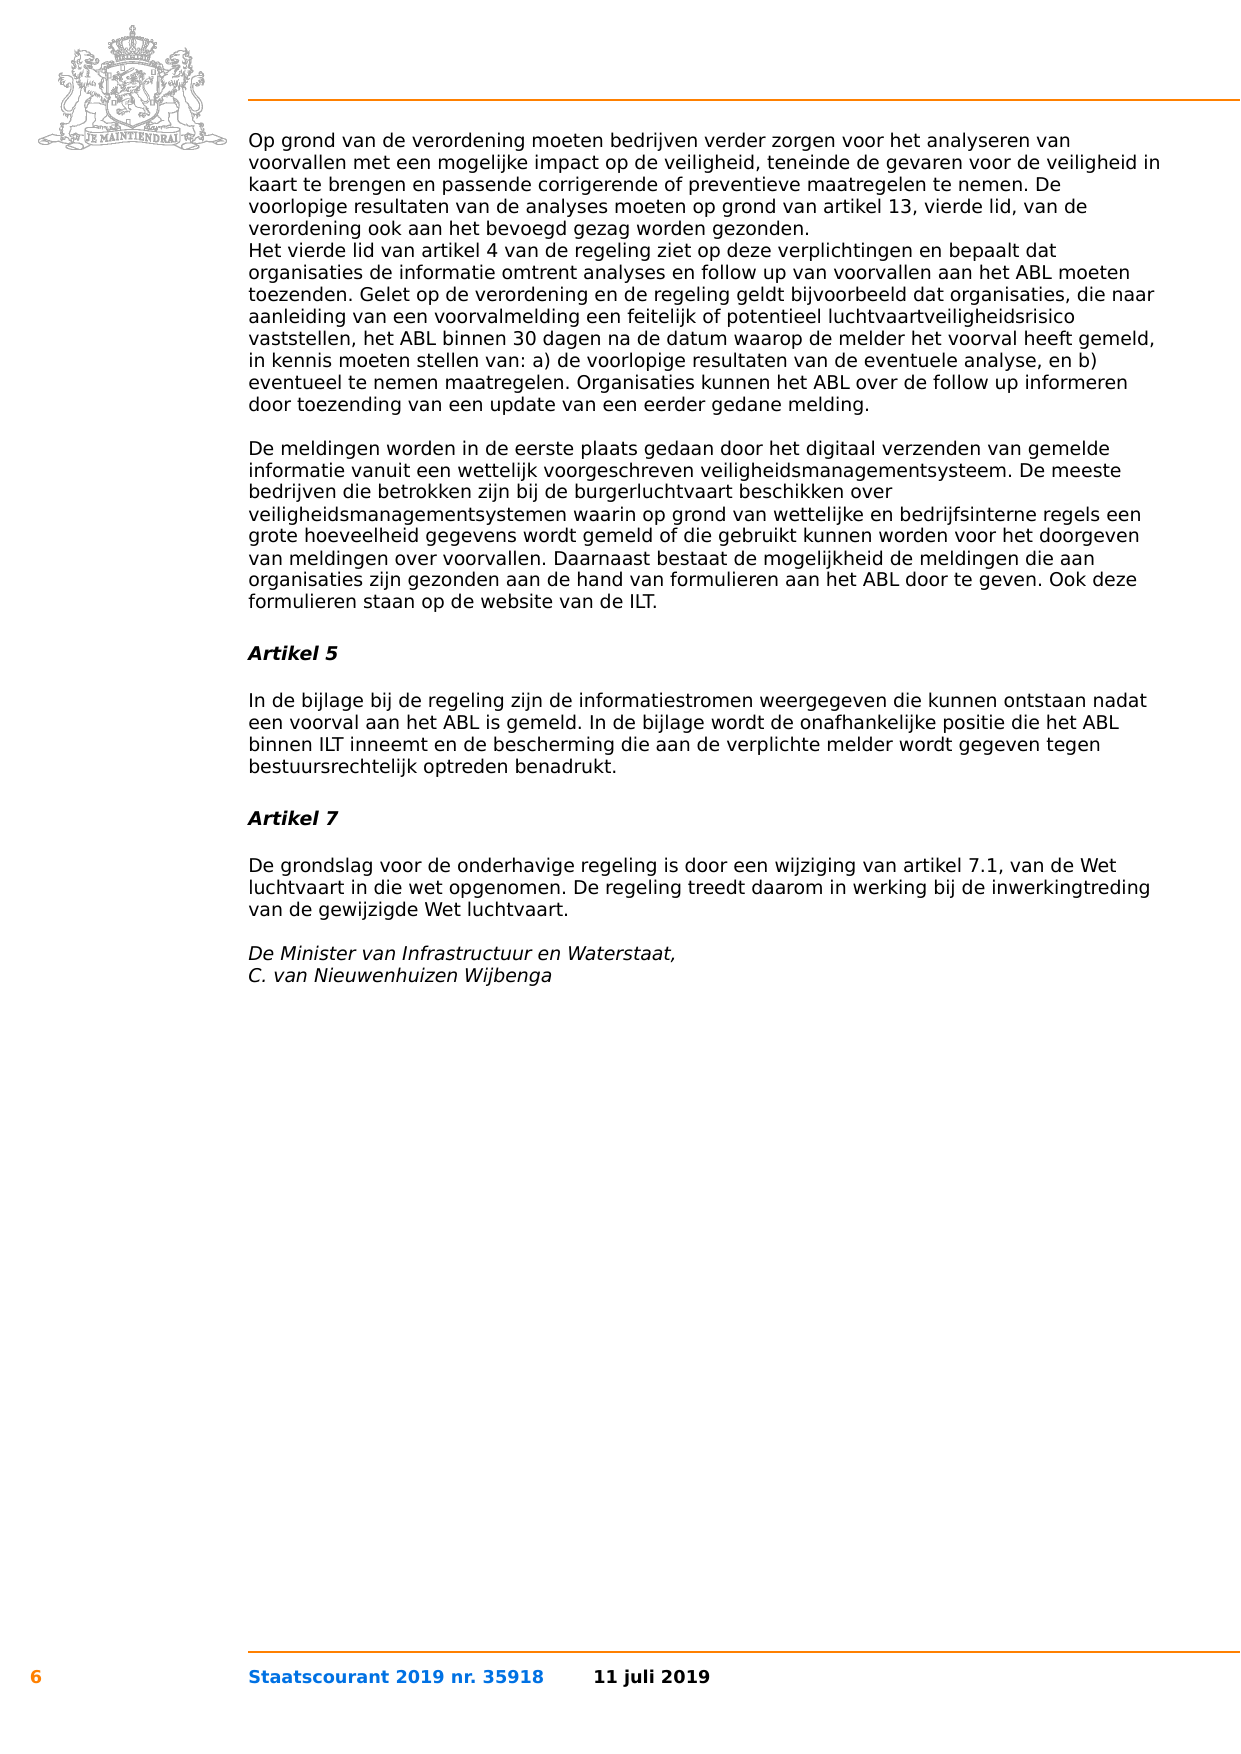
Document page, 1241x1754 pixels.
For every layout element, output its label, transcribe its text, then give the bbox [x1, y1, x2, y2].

text Het vierde lid van artikel 4 van de regeling ziet op deze verplichtingen en bepaalt dat organisaties de informatie omtrent analyses en follow up van voorvallen aan het ABL moeten toezenden. Gelet op de verordening en de regeling geldt bijvoorbeeld dat organisaties, die naar aanleiding van een voorvalmelding een feitelijk of potentieel luchtvaartveiligheidsrisico vaststellen, het ABL binnen 30 dagen na de datum waarop de melder het voorval heeft gemeld, in kennis moeten stellen van: a) de voorlopige resultaten van de eventuele analyse, en b) eventueel te nemen maatregelen. Organisaties kunnen het ABL over de follow up informeren door toezending van een update van een eerder gedane melding. [248, 240, 1163, 416]
text Op grond van de verordening moeten bedrijven verder zorgen voor het analyseren van voorvallen met een mogelijke impact op de veiligheid, teneinde de gevaren voor de veiligheid in kaart te brengen en passende corrigerende of preventieve maatregelen te nemen. De voorlopige resultaten van de analyses moeten op grond van artikel 13, vierde lid, van de verordening ook aan het bevoegd gezag worden gezonden. [248, 130, 1163, 240]
subtitle Artikel 5 [248, 643, 1163, 665]
subtitle Artikel 7 [248, 808, 1163, 830]
picture [38, 25, 227, 150]
text In de bijlage bij de regeling zijn de informatiestromen weergegeven die kunnen ontstaan nadat een voorval aan het ABL is gemeld. In de bijlage wordt de onafhankelijke positie die het ABL binnen ILT inneemt en de bescherming die aan de verplichte melder wordt gegeven tegen bestuursrechtelijk optreden benadrukt. [248, 690, 1163, 778]
text De meldingen worden in de eerste plaats gedaan door het digitaal verzenden van gemelde informatie vanuit een wettelijk voorgeschreven veiligheidsmanagementsysteem. De meeste bedrijven die betrokken zijn bij de burgerluchtvaart beschikken over veiligheidsmanagementsystemen waarin op grond van wettelijke en bedrijfsinterne regels een grote hoeveelheid gegevens wordt gemeld of die gebruikt kunnen worden voor het doorgeven van meldingen over voorvallen. Daarnaast bestaat de mogelijkheid de meldingen die aan organisaties zijn gezonden aan de hand van formulieren aan het ABL door te geven. Ook deze formulieren staan op de website van de ILT. [248, 437, 1163, 613]
text De Minister van Infrastructuur en Waterstaat, C. van Nieuwenhuizen Wijbenga [248, 943, 1163, 987]
text De grondslag voor de onderhavige regeling is door een wijziging van artikel 7.1, van de Wet luchtvaart in die wet opgenomen. De regeling treedt daarom in werking bij de inwerkingtreding van de gewijzigde Wet luchtvaart. [248, 855, 1163, 921]
